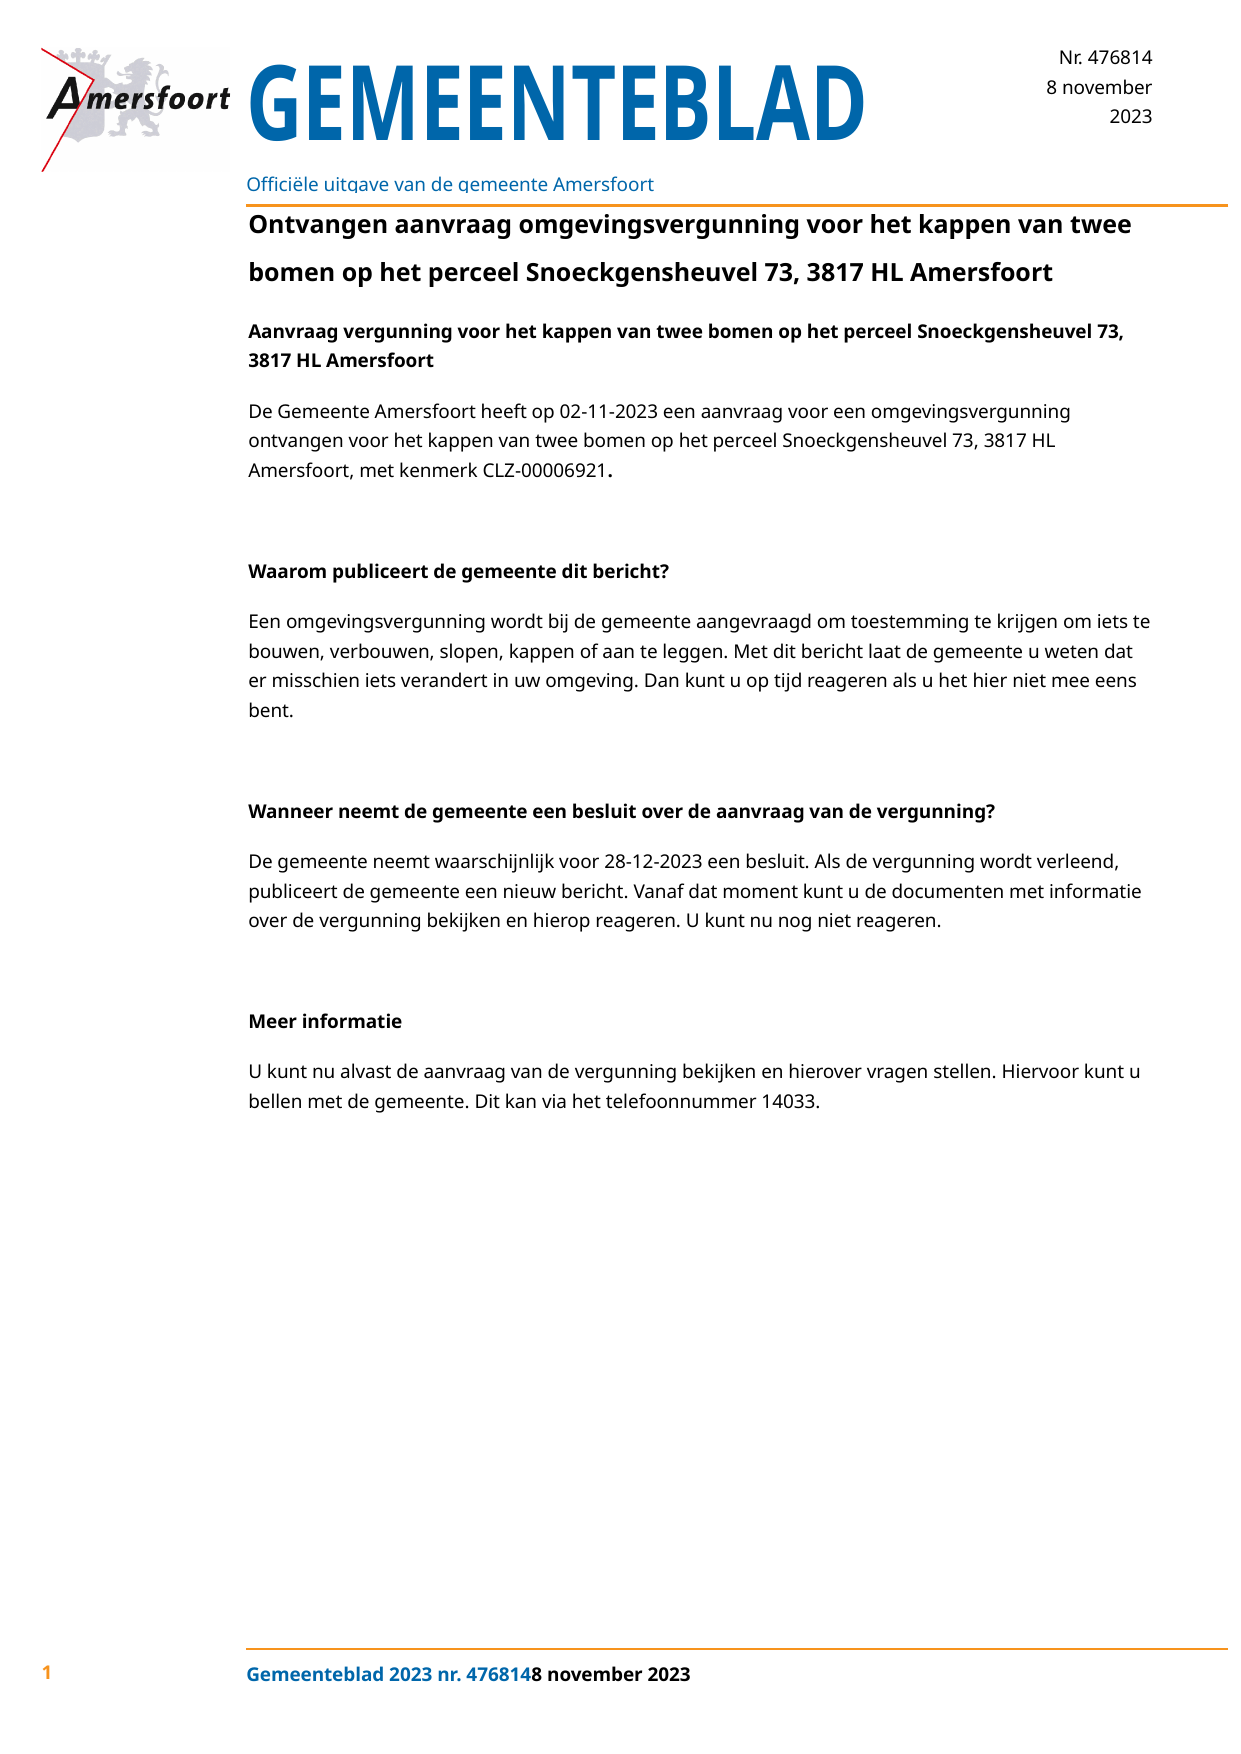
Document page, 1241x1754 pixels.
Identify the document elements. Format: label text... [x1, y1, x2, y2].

text De gemeente neemt waarschijnlijk voor 28-12-2023 een besluit. Als de vergunning wordt verleend, publiceert de gemeente een nieuw bericht. Vanaf dat moment kunt u de documenten met informatie over de vergunning bekijken en hierop reageren. U kunt nu nog niet reageren. [248, 848, 1152, 933]
text Aanvraag vergunning voor het kappen van twee bomen op het perceel Snoeckgensheuvel 73, 3817 HL Amersfoort [248, 318, 1152, 373]
text U kunt nu alvast de aanvraag van de vergunning bekijken en hierover vragen stellen. Hiervoor kunt u bellen met de gemeente. Dit kan via het telefoonnummer 14033. [248, 1059, 1152, 1114]
text Een omgevingsvergunning wordt bij de gemeente aangevraagd om toestemming te krijgen om iets te bouwen, verbouwen, slopen, kappen of aan te leggen. Met dit bericht laat de gemeente u weten dat er misschien iets verandert in uw omgeving. Dan kunt u op tijd reageren als u het hier niet mee eens bent. [248, 608, 1152, 723]
picture [41, 47, 231, 172]
text Ontvangen aanvraag omgevingsvergunning voor het kappen van twee bomen op het perceel Snoeckgensheuvel 73, 3817 HL Amersfoort [248, 207, 1152, 288]
text Waarom publiceert de gemeente dit bericht? [248, 558, 1152, 584]
text Meer informatie [248, 1008, 1152, 1034]
text De Gemeente Amersfoort heeft op 02-11-2023 een aanvraag voor een omgevingsvergunning ontvangen voor het kappen van twee bomen op het perceel Snoeckgensheuvel 73, 3817 HL Amersfoort, met kenmerk CLZ-00006921. [248, 398, 1152, 483]
text Wanneer neemt de gemeente een besluit over de aanvraag van de vergunning? [248, 798, 1152, 824]
